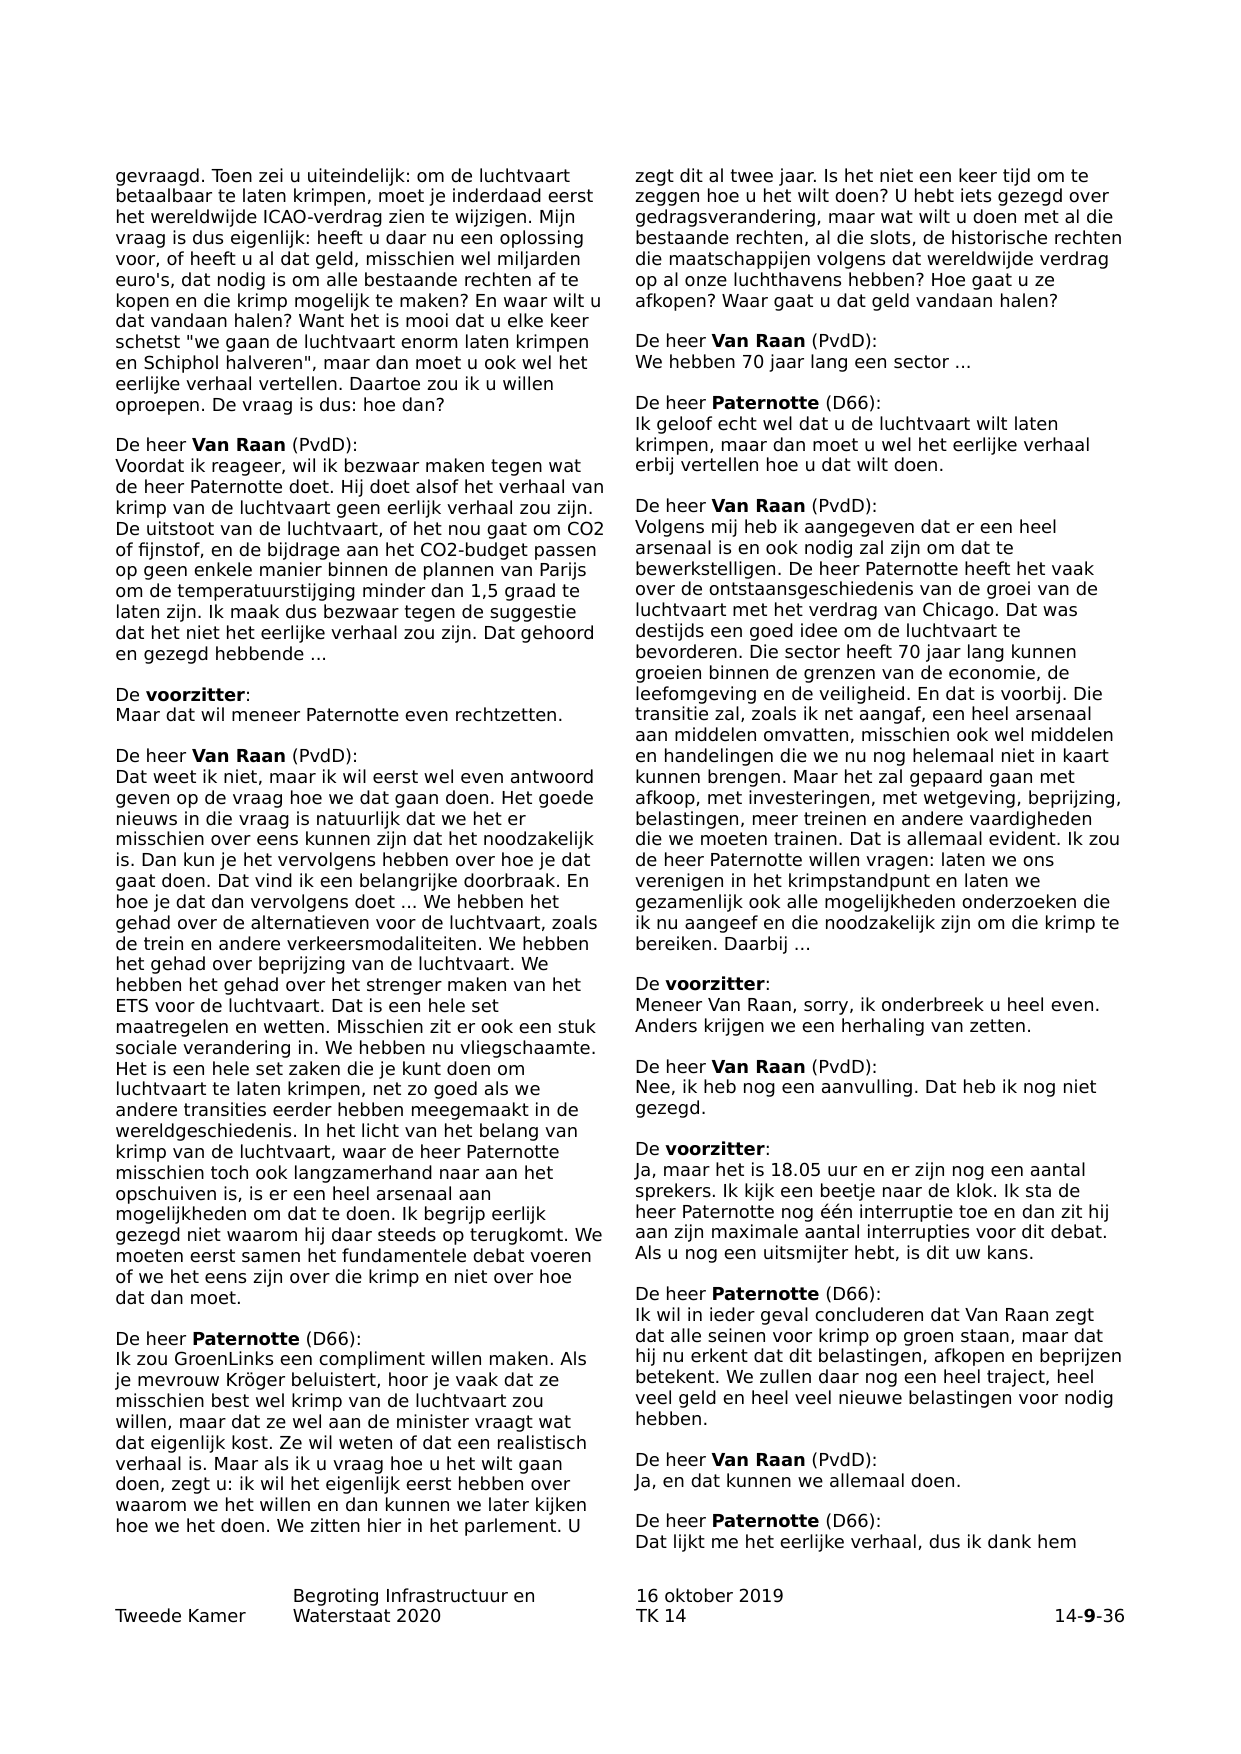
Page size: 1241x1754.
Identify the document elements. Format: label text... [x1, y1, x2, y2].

text De heer Van Raan (PvdD): [635, 1057, 1125, 1077]
text Volgens mij heb ik aangegeven dat er een heel arsenaal is en ook nodig zal zijn om dat te bewerkstelligen. De heer Paternotte heeft het vaak over de ontstaansgeschiedenis van de groei van de luchtvaart met het verdrag van Chicago. Dat was destijds een goed idee om de luchtvaart te bevorderen. Die sector heeft 70 jaar lang kunnen groeien binnen de grenzen van de economie, de leefomgeving en de veiligheid. En dat is voorbij. Die transitie zal, zoals ik net aangaf, een heel arsenaal aan middelen omvatten, misschien ook wel middelen en handelingen die we nu nog helemaal niet in kaart kunnen brengen. Maar het zal gepaard gaan met afkoop, met investeringen, met wetgeving, beprijzing, belastingen, meer treinen en andere vaardigheden die we moeten trainen. Dat is allemaal evident. Ik zou de heer Paternotte willen vragen: laten we ons verenigen in het krimpstandpunt en laten we gezamenlijk ook alle mogelijkheden onderzoeken die ik nu aangeef en die noodzakelijk zijn om die krimp te bereiken. Daarbij ... [635, 517, 1125, 954]
text De heer Van Raan (PvdD): [115, 746, 605, 767]
text Ja, en dat kunnen we allemaal doen. [635, 1470, 1125, 1491]
text De voorzitter: [115, 684, 605, 705]
text De heer Van Raan (PvdD): [635, 496, 1125, 517]
text Dat weet ik niet, maar ik wil eerst wel even antwoord geven op de vraag hoe we dat gaan doen. Het goede nieuws in die vraag is natuurlijk dat we het er misschien over eens kunnen zijn dat het noodzakelijk is. Dan kun je het vervolgens hebben over hoe je dat gaat doen. Dat vind ik een belangrijke doorbraak. En hoe je dat dan vervolgens doet ... We hebben het gehad over de alternatieven voor de luchtvaart, zoals de trein en andere verkeersmodaliteiten. We hebben het gehad over beprijzing van de luchtvaart. We hebben het gehad over het strenger maken van het ETS voor de luchtvaart. Dat is een hele set maatregelen en wetten. Misschien zit er ook een stuk sociale verandering in. We hebben nu vliegschaamte. Het is een hele set zaken die je kunt doen om luchtvaart te laten krimpen, net zo goed als we andere transities eerder hebben meegemaakt in de wereldgeschiedenis. In het licht van het belang van krimp van de luchtvaart, waar de heer Paternotte misschien toch ook langzamerhand naar aan het opschuiven is, is er een heel arsenaal aan mogelijkheden om dat te doen. Ik begrijp eerlijk gezegd niet waarom hij daar steeds op terugkomt. We moeten eerst samen het fundamentele debat voeren of we het eens zijn over die krimp en niet over hoe dat dan moet. [115, 767, 605, 1308]
text gevraagd. Toen zei u uiteindelijk: om de luchtvaart betaalbaar te laten krimpen, moet je inderdaad eerst het wereldwijde ICAO-verdrag zien te wijzigen. Mijn vraag is dus eigenlijk: heeft u daar nu een oplossing voor, of heeft u al dat geld, misschien wel miljarden euro's, dat nodig is om alle bestaande rechten af te kopen en die krimp mogelijk te maken? En waar wilt u dat vandaan halen? Want het is mooi dat u elke keer schetst "we gaan de luchtvaart enorm laten krimpen en Schiphol halveren", maar dan moet u ook wel het eerlijke verhaal vertellen. Daartoe zou ik u willen oproepen. De vraag is dus: hoe dan? [115, 165, 605, 415]
text De heer Paternotte (D66): [635, 1511, 1125, 1532]
text De heer Paternotte (D66): [635, 1284, 1125, 1304]
text Ja, maar het is 18.05 uur en er zijn nog een aantal sprekers. Ik kijk een beetje naar de klok. Ik sta de heer Paternotte nog één interruptie toe en dan zit hij aan zijn maximale aantal interrupties voor dit debat. Als u nog een uitsmijter hebt, is dit uw kans. [635, 1160, 1125, 1264]
text Meneer Van Raan, sorry, ik onderbreek u heel even. Anders krijgen we een herhaling van zetten. [635, 995, 1125, 1037]
text Voordat ik reageer, wil ik bezwaar maken tegen wat de heer Paternotte doet. Hij doet alsof het verhaal van krimp van de luchtvaart geen eerlijk verhaal zou zijn. De uitstoot van de luchtvaart, of het nou gaat om CO2 of fijnstof, en de bijdrage aan het CO2-budget passen op geen enkele manier binnen de plannen van Parijs om de temperatuurstijging minder dan 1,5 graad te laten zijn. Ik maak dus bezwaar tegen de suggestie dat het niet het eerlijke verhaal zou zijn. Dat gehoord en gezegd hebbende ... [115, 456, 605, 664]
text Ik wil in ieder geval concluderen dat Van Raan zegt dat alle seinen voor krimp op groen staan, maar dat hij nu erkent dat dit belastingen, afkopen en beprijzen betekent. We zullen daar nog een heel traject, heel veel geld en heel veel nieuwe belastingen voor nodig hebben. [635, 1304, 1125, 1429]
text Dat lijkt me het eerlijke verhaal, dus ik dank hem [635, 1532, 1125, 1553]
text De heer Van Raan (PvdD): [635, 331, 1125, 352]
text De heer Van Raan (PvdD): [635, 1449, 1125, 1470]
text Ik zou GroenLinks een compliment willen maken. Als je mevrouw Kröger beluistert, hoor je vaak dat ze misschien best wel krimp van de luchtvaart zou willen, maar dat ze wel aan de minister vraagt wat dat eigenlijk kost. Ze wil weten of dat een realistisch verhaal is. Maar als ik u vraag hoe u het wilt gaan doen, zegt u: ik wil het eigenlijk eerst hebben over waarom we het willen en dan kunnen we later kijken hoe we het doen. We zitten hier in het parlement. U [115, 1349, 605, 1537]
text We hebben 70 jaar lang een sector ... [635, 352, 1125, 373]
text Ik geloof echt wel dat u de luchtvaart wilt laten krimpen, maar dan moet u wel het eerlijke verhaal erbij vertellen hoe u dat wilt doen. [635, 413, 1125, 476]
text zegt dit al twee jaar. Is het niet een keer tijd om te zeggen hoe u het wilt doen? U hebt iets gezegd over gedragsverandering, maar wat wilt u doen met al die bestaande rechten, al die slots, de historische rechten die maatschappijen volgens dat wereldwijde verdrag op al onze luchthavens hebben? Hoe gaat u ze afkopen? Waar gaat u dat geld vandaan halen? [635, 165, 1125, 311]
text De voorzitter: [635, 1139, 1125, 1160]
text De heer Paternotte (D66): [115, 1328, 605, 1349]
text Nee, ik heb nog een aanvulling. Dat heb ik nog niet gezegd. [635, 1077, 1125, 1119]
text De heer Van Raan (PvdD): [115, 435, 605, 456]
text De heer Paternotte (D66): [635, 393, 1125, 413]
text Maar dat wil meneer Paternotte even rechtzetten. [115, 705, 605, 726]
text De voorzitter: [635, 974, 1125, 995]
